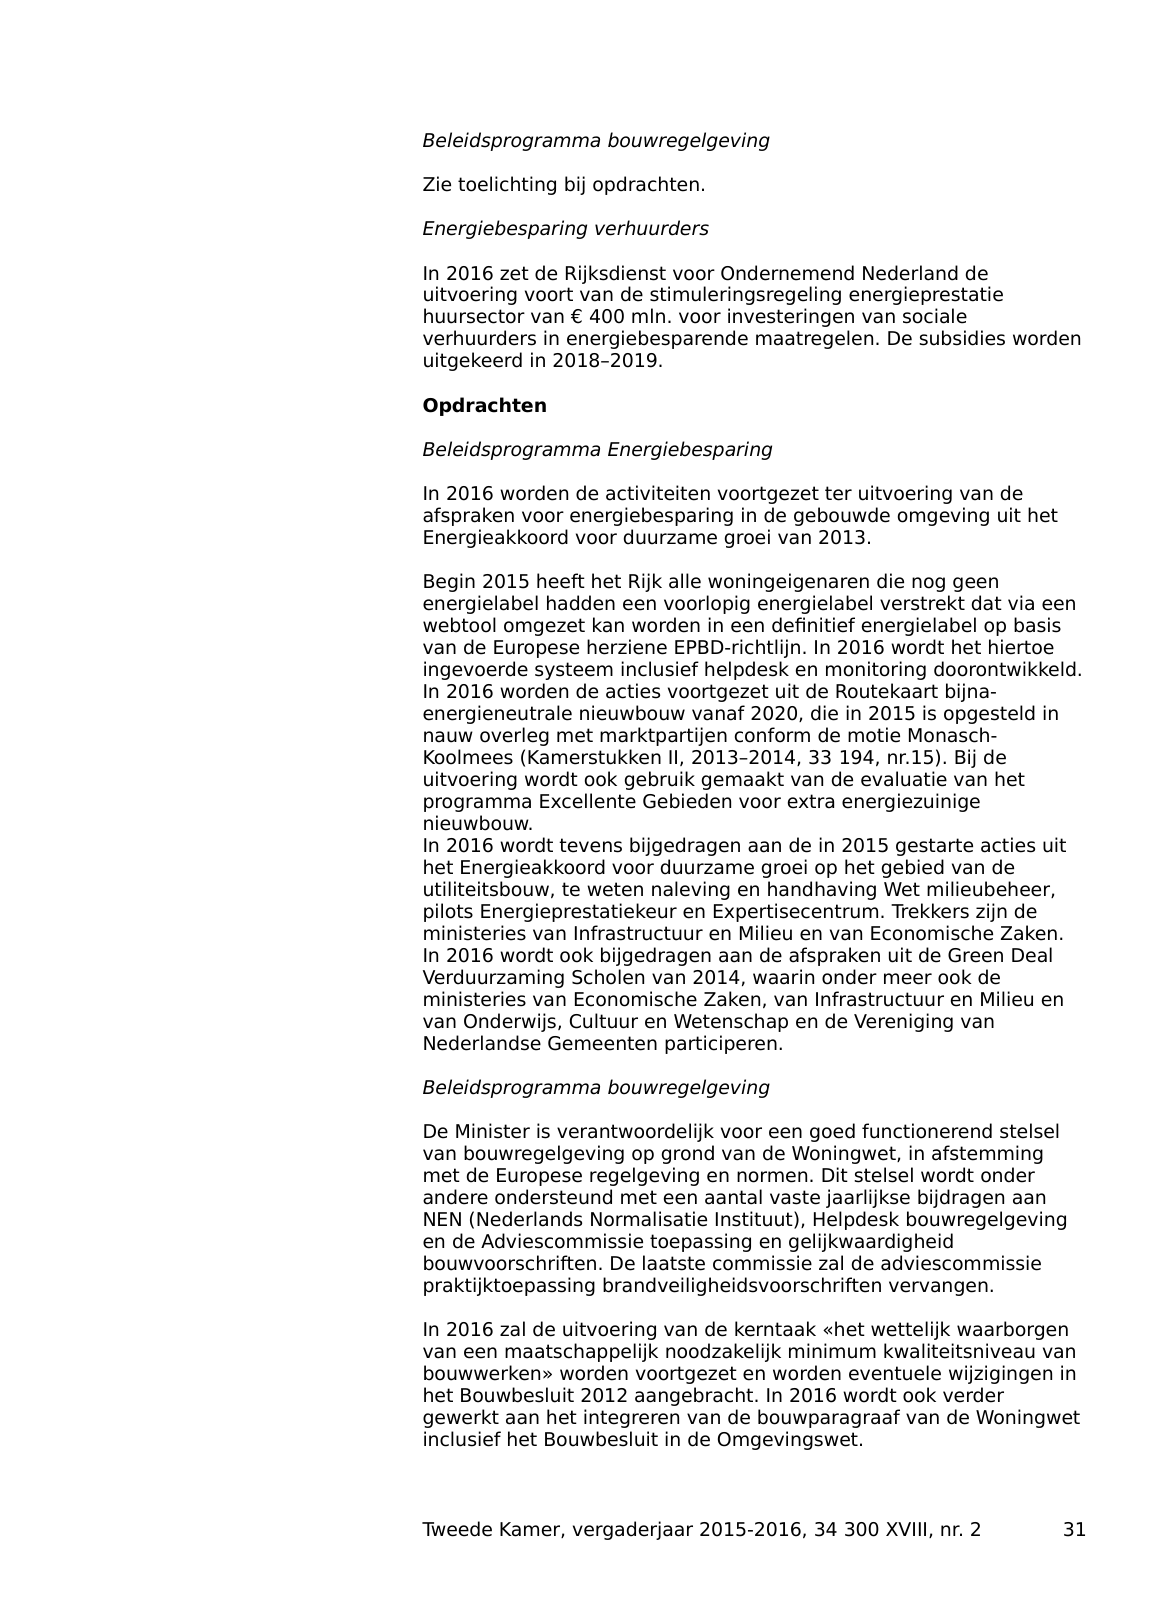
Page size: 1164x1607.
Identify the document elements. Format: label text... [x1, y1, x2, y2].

text Zie toelichting bij opdrachten. [422, 174, 1087, 196]
subtitle Beleidsprogramma bouwregelgeving [422, 130, 1087, 152]
subtitle Energiebesparing verhuurders [422, 218, 1087, 240]
subtitle Beleidsprogramma Energiebesparing [422, 439, 1087, 461]
text In 2016 wordt tevens bijgedragen aan de in 2015 gestarte acties uit het Energieakkoord voor duurzame groei op het gebied van de utiliteitsbouw, te weten naleving en handhaving Wet milieubeheer, pilots Energieprestatiekeur en Expertisecentrum. Trekkers zijn de ministeries van Infrastructuur en Milieu en van Economische Zaken. In 2016 wordt ook bijgedragen aan de afspraken uit de Green Deal Verduurzaming Scholen van 2014, waarin onder meer ook de ministeries van Economische Zaken, van Infrastructuur en Milieu en van Onderwijs, Cultuur en Wetenschap en de Vereniging van Nederlandse Gemeenten participeren. [422, 835, 1087, 1054]
subtitle Opdrachten [422, 394, 1087, 416]
text In 2016 worden de activiteiten voortgezet ter uitvoering van de afspraken voor energiebesparing in de gebouwde omgeving uit het Energieakkoord voor duurzame groei van 2013. [422, 483, 1087, 549]
text In 2016 zal de uitvoering van de kerntaak «het wettelijk waarborgen van een maatschappelijk noodzakelijk minimum kwaliteitsniveau van bouwwerken» worden voortgezet en worden eventuele wijzigingen in het Bouwbesluit 2012 aangebracht. In 2016 wordt ook verder gewerkt aan het integreren van de bouwparagraaf van de Woningwet inclusief het Bouwbesluit in de Omgevingswet. [422, 1319, 1087, 1451]
text In 2016 zet de Rijksdienst voor Ondernemend Nederland de uitvoering voort van de stimuleringsregeling energieprestatie huursector van € 400 mln. voor investeringen van sociale verhuurders in energiebesparende maatregelen. De subsidies worden uitgekeerd in 2018–2019. [422, 262, 1087, 372]
text De Minister is verantwoordelijk voor een goed functionerend stelsel van bouwregelgeving op grond van de Woningwet, in afstemming met de Europese regelgeving en normen. Dit stelsel wordt onder andere ondersteund met een aantal vaste jaarlijkse bijdragen aan NEN (Nederlands Normalisatie Instituut), Helpdesk bouwregelgeving en de Adviescommissie toepassing en gelijkwaardigheid bouwvoorschriften. De laatste commissie zal de adviescommissie praktijktoepassing brandveiligheidsvoorschriften vervangen. [422, 1121, 1087, 1297]
subtitle Beleidsprogramma bouwregelgeving [422, 1077, 1087, 1099]
text In 2016 worden de acties voortgezet uit de Routekaart bijna-energieneutrale nieuwbouw vanaf 2020, die in 2015 is opgesteld in nauw overleg met marktpartijen conform de motie Monasch-Koolmees (Kamerstukken II, 2013–2014, 33 194, nr.15). Bij de uitvoering wordt ook gebruik gemaakt van de evaluatie van het programma Excellente Gebieden voor extra energiezuinige nieuwbouw. [422, 681, 1087, 835]
text Begin 2015 heeft het Rijk alle woningeigenaren die nog geen energielabel hadden een voorlopig energielabel verstrekt dat via een webtool omgezet kan worden in een definitief energielabel op basis van de Europese herziene EPBD-richtlijn. In 2016 wordt het hiertoe ingevoerde systeem inclusief helpdesk en monitoring doorontwikkeld. [422, 571, 1087, 681]
